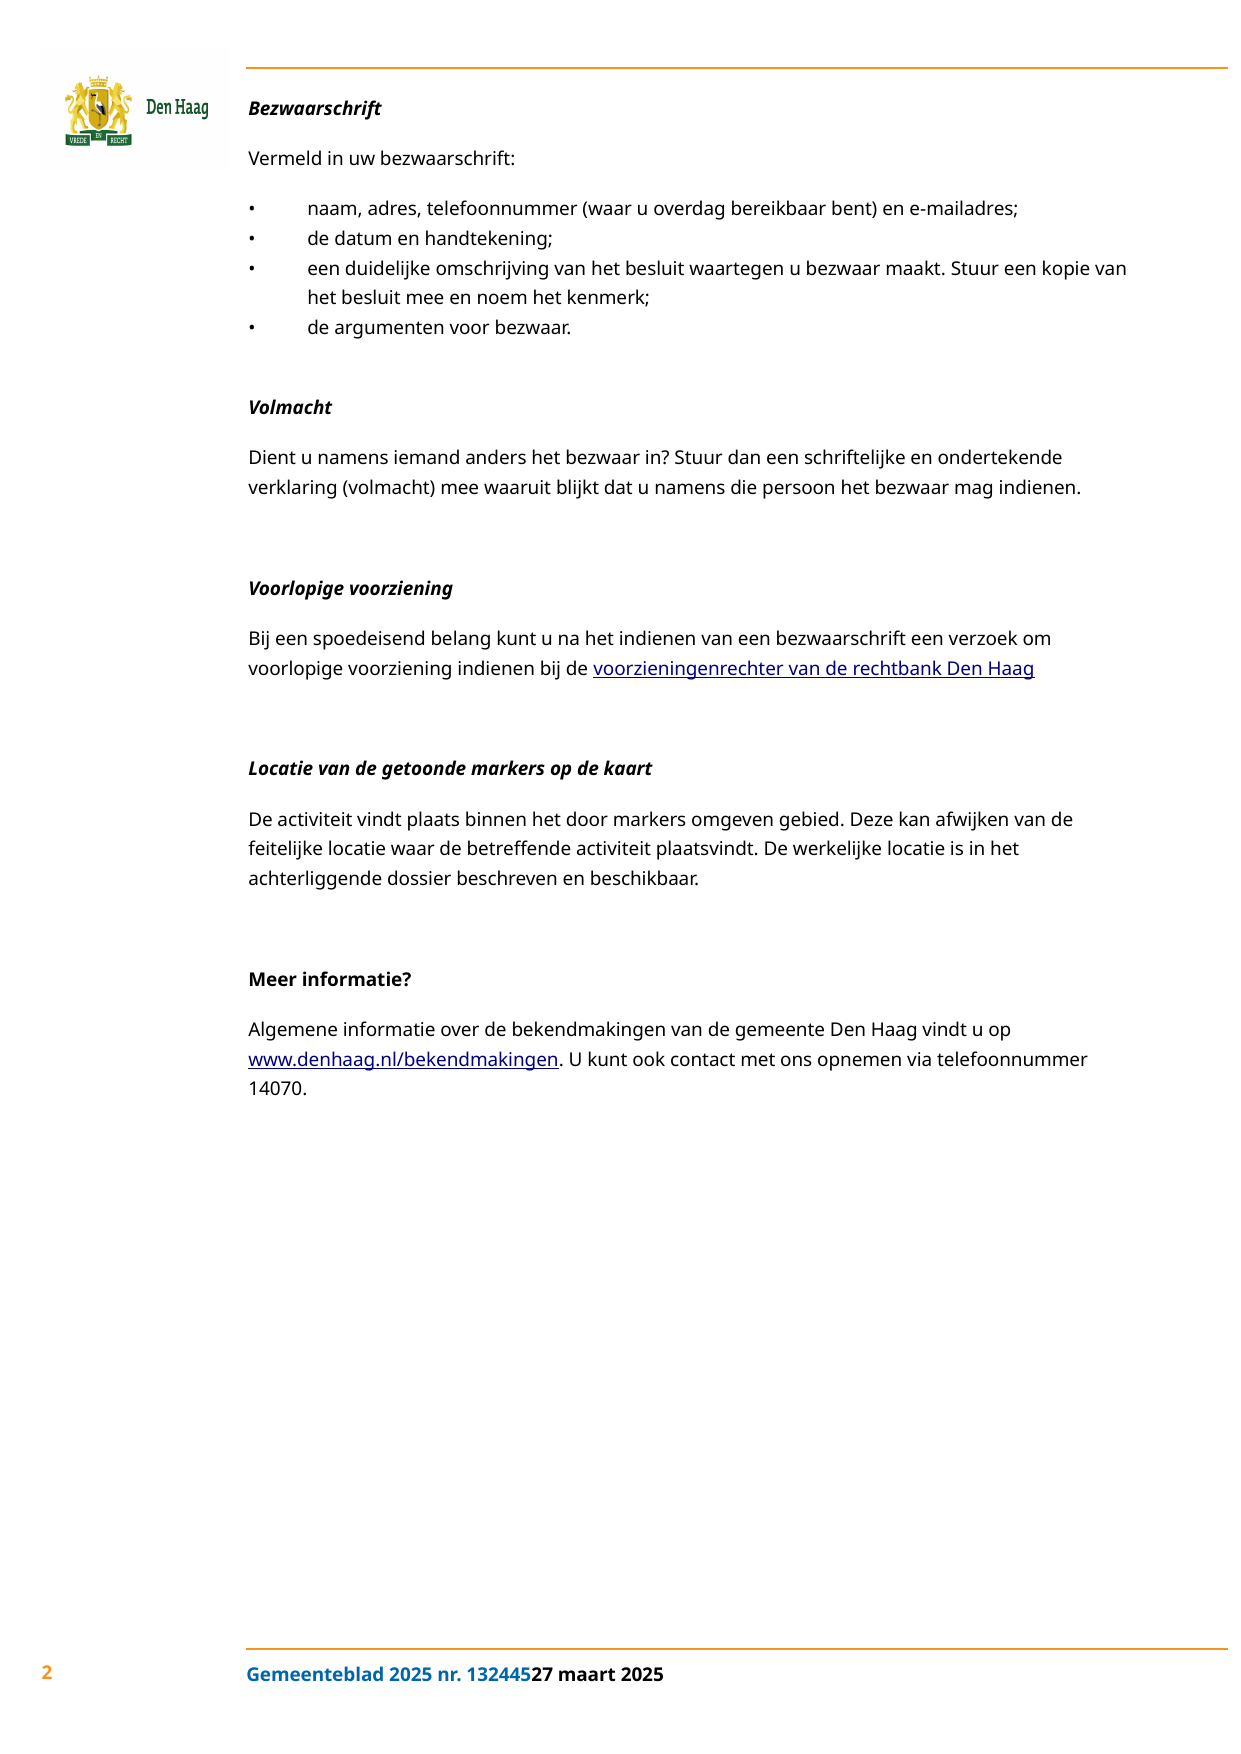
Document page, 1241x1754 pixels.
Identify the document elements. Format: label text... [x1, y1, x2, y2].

text Locatie van de getoonde markers op de kaart [248, 756, 1152, 781]
text Dient u namens iemand anders het bezwaar in? Stuur dan een schriftelijke en ondertekende verklaring (volmacht) mee waaruit blijkt dat u namens die persoon het bezwaar mag indienen. [248, 444, 1152, 500]
list de argumenten voor bezwaar. [248, 314, 1152, 340]
text Algemene informatie over de bekendmakingen van de gemeente Den Haag vindt u op www.denhaag.nl/bekendmakingen. U kunt ook contact met ons opnemen via telefoonnummer 14070. [248, 1016, 1152, 1101]
text Bezwaarschrift [248, 95, 1152, 121]
text Meer informatie? [248, 966, 1152, 992]
picture [41, 47, 231, 172]
text Vermeld in uw bezwaarschrift: [248, 145, 1152, 171]
text Voorlopige voorziening [248, 575, 1152, 601]
text De activiteit vindt plaats binnen het door markers omgeven gebied. Deze kan afwijken van de feitelijke locatie waar de betreffende activiteit plaatsvindt. De werkelijke locatie is in het achterliggende dossier beschreven en beschikbaar. [248, 806, 1152, 891]
list naam, adres, telefoonnummer (waar u overdag bereikbaar bent) en e-mailadres; [248, 196, 1152, 221]
text Bij een spoedeisend belang kunt u na het indienen van een bezwaarschrift een verzoek om voorlopige voorziening indienen bij de voorzieningenrechter van de rechtbank Den Haag [248, 625, 1152, 681]
list een duidelijke omschrijving van het besluit waartegen u bezwaar maakt. Stuur een kopie van het besluit mee en noem het kenmerk; [248, 255, 1152, 310]
text Volmacht [248, 394, 1152, 420]
list de datum en handtekening; [248, 225, 1152, 251]
